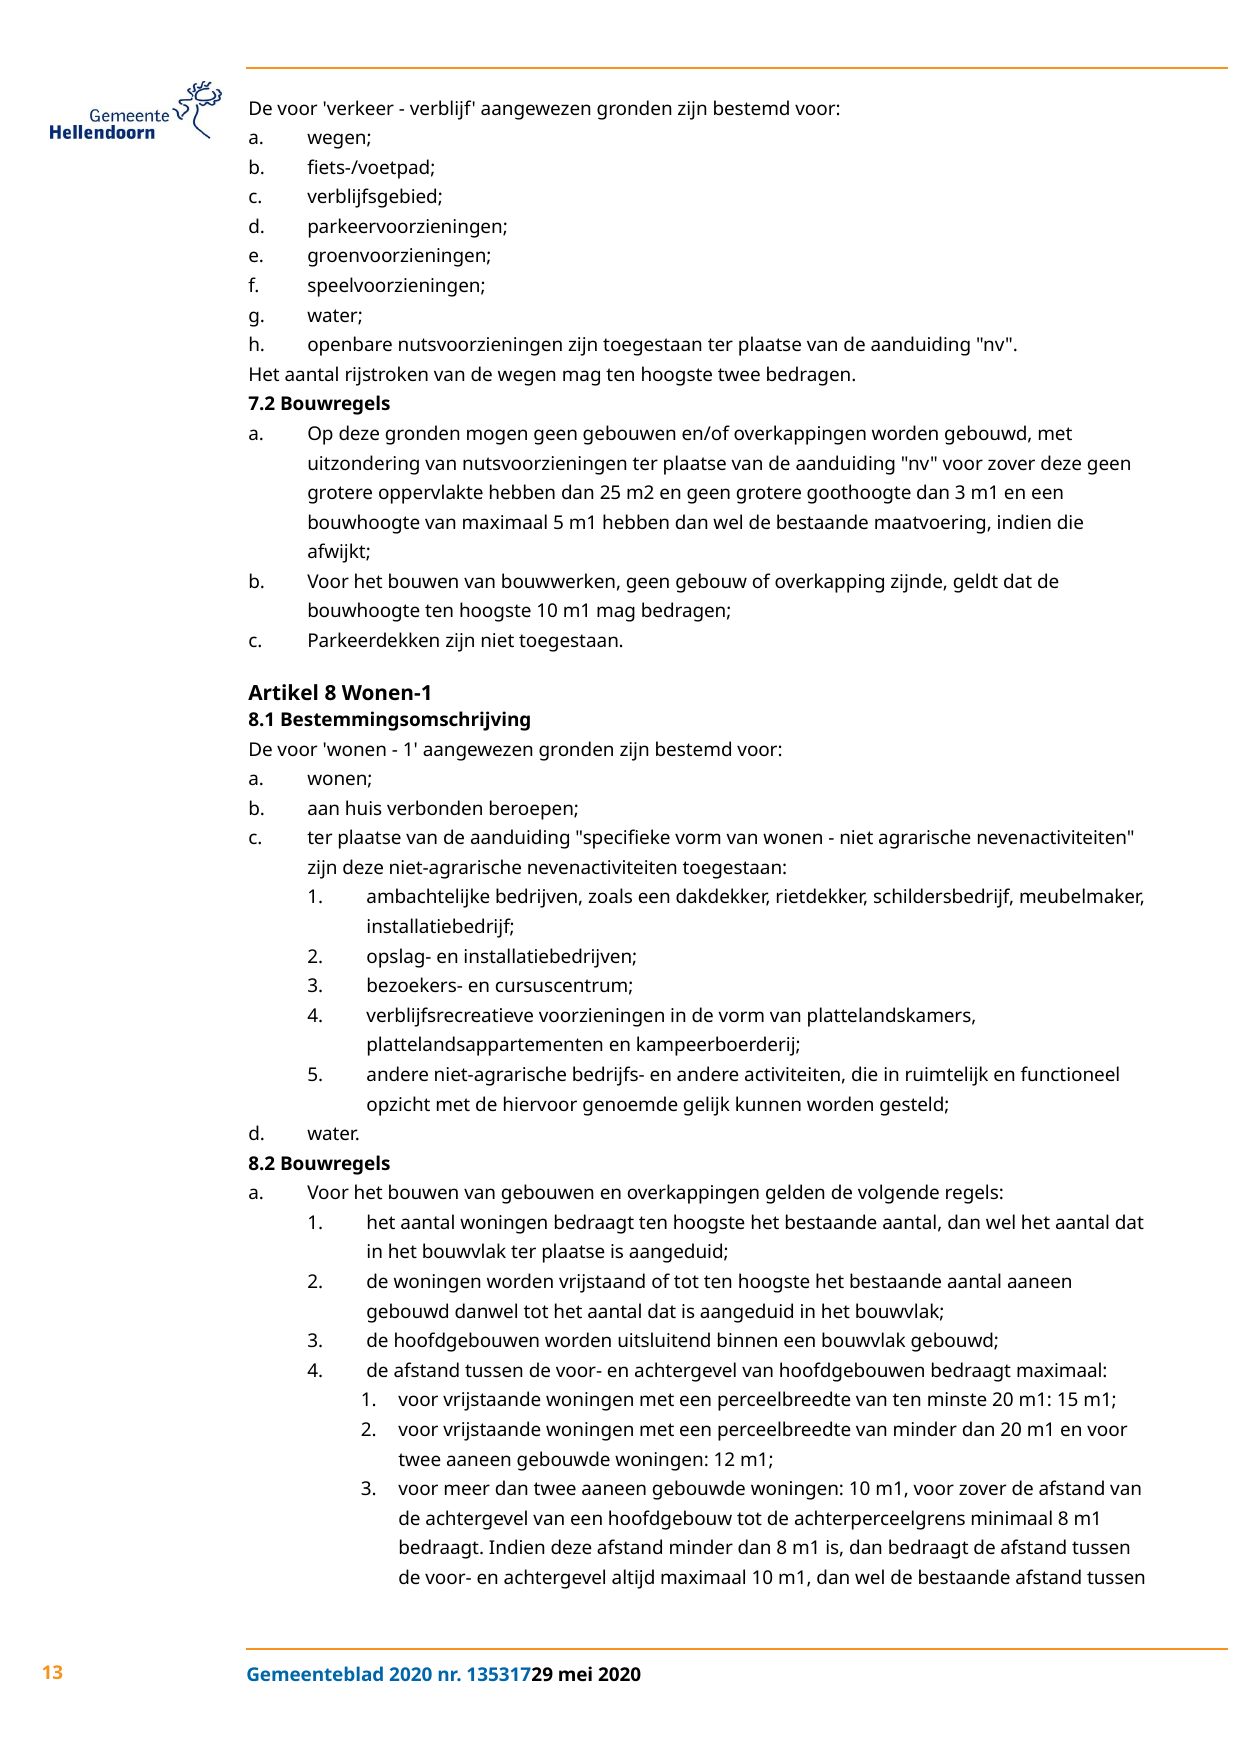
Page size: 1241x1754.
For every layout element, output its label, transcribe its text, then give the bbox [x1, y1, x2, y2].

list andere niet-agrarische bedrijfs- en andere activiteiten, die in ruimtelijk en functioneel opzicht met de hiervoor genoemde gelijk kunnen worden gesteld; [307, 1061, 1152, 1116]
list de hoofdgebouwen worden uitsluitend binnen een bouwvlak gebouwd; [307, 1327, 1152, 1353]
text 8.1 Bestemmingsomschrijving [248, 706, 1152, 732]
list voor vrijstaande woningen met een perceelbreedte van ten minste 20 m1: 15 m1; [361, 1387, 1152, 1412]
list Voor het bouwen van bouwwerken, geen gebouw of overkapping zijnde, geldt dat de bouwhoogte ten hoogste 10 m1 mag bedragen; [248, 568, 1152, 623]
list Voor het bouwen van gebouwen en overkappingen gelden de volgende regels: [248, 1179, 1152, 1205]
list water. [248, 1120, 1152, 1146]
list Op deze gronden mogen geen gebouwen en/of overkappingen worden gebouwd, met uitzondering van nutsvoorzieningen ter plaatse van de aanduiding "nv" voor zover deze geen grotere oppervlakte hebben dan 25 m2 en geen grotere goothoogte dan 3 m1 en een bouwhoogte van maximaal 5 m1 hebben dan wel de bestaande maatvoering, indien die afwijkt; [248, 420, 1152, 564]
list wegen; [248, 124, 1152, 150]
list ambachtelijke bedrijven, zoals een dakdekker, rietdekker, schildersbedrijf, meubelmaker, installatiebedrijf; [307, 884, 1152, 939]
list opslag- en installatiebedrijven; [307, 943, 1152, 968]
text 8.2 Bouwregels [248, 1150, 1152, 1176]
list fiets-/voetpad; [248, 154, 1152, 180]
list Parkeerdekken zijn niet toegestaan. [248, 627, 1152, 653]
list parkeervoorzieningen; [248, 213, 1152, 239]
text Artikel 8 Wonen-1 [248, 678, 1152, 706]
text De voor 'verkeer - verblijf' aangewezen gronden zijn bestemd voor: [248, 95, 1152, 121]
text Het aantal rijstroken van de wegen mag ten hoogste twee bedragen. [248, 361, 1152, 387]
list ter plaatse van de aanduiding "specifieke vorm van wonen - niet agrarische nevenactiviteiten" zijn deze niet-agrarische nevenactiviteiten toegestaan: [248, 824, 1152, 880]
list groenvoorzieningen; [248, 243, 1152, 268]
list speelvoorzieningen; [248, 272, 1152, 298]
text De voor 'wonen - 1' aangewezen gronden zijn bestemd voor: [248, 736, 1152, 761]
list bezoekers- en cursuscentrum; [307, 972, 1152, 998]
list verblijfsrecreatieve voorzieningen in de vorm van plattelandskamers, plattelandsappartementen en kampeerboerderij; [307, 1002, 1152, 1057]
list verblijfsgebied; [248, 183, 1152, 209]
list de afstand tussen de voor- en achtergevel van hoofdgebouwen bedraagt maximaal: [307, 1357, 1152, 1383]
text 7.2 Bouwregels [248, 391, 1152, 416]
list de woningen worden vrijstaand of tot ten hoogste het bestaande aantal aaneen gebouwd danwel tot het aantal dat is aangeduid in het bouwvlak; [307, 1268, 1152, 1323]
list openbare nutsvoorzieningen zijn toegestaan ter plaatse van de aanduiding "nv". [248, 331, 1152, 357]
list aan huis verbonden beroepen; [248, 795, 1152, 821]
list water; [248, 302, 1152, 328]
list het aantal woningen bedraagt ten hoogste het bestaande aantal, dan wel het aantal dat in het bouwvlak ter plaatse is aangeduid; [307, 1209, 1152, 1264]
list voor vrijstaande woningen met een perceelbreedte van minder dan 20 m1 en voor twee aaneen gebouwde woningen: 12 m1; [361, 1416, 1152, 1471]
picture [41, 47, 231, 172]
list voor meer dan twee aaneen gebouwde woningen: 10 m1, voor zover de afstand van de achtergevel van een hoofdgebouw tot de achterperceelgrens minimaal 8 m1 bedraagt. Indien deze afstand minder dan 8 m1 is, dan bedraagt de afstand tussen de voor- en achtergevel altijd maximaal 10 m1, dan wel de bestaande afstand tussen [361, 1475, 1152, 1590]
list wonen; [248, 765, 1152, 791]
